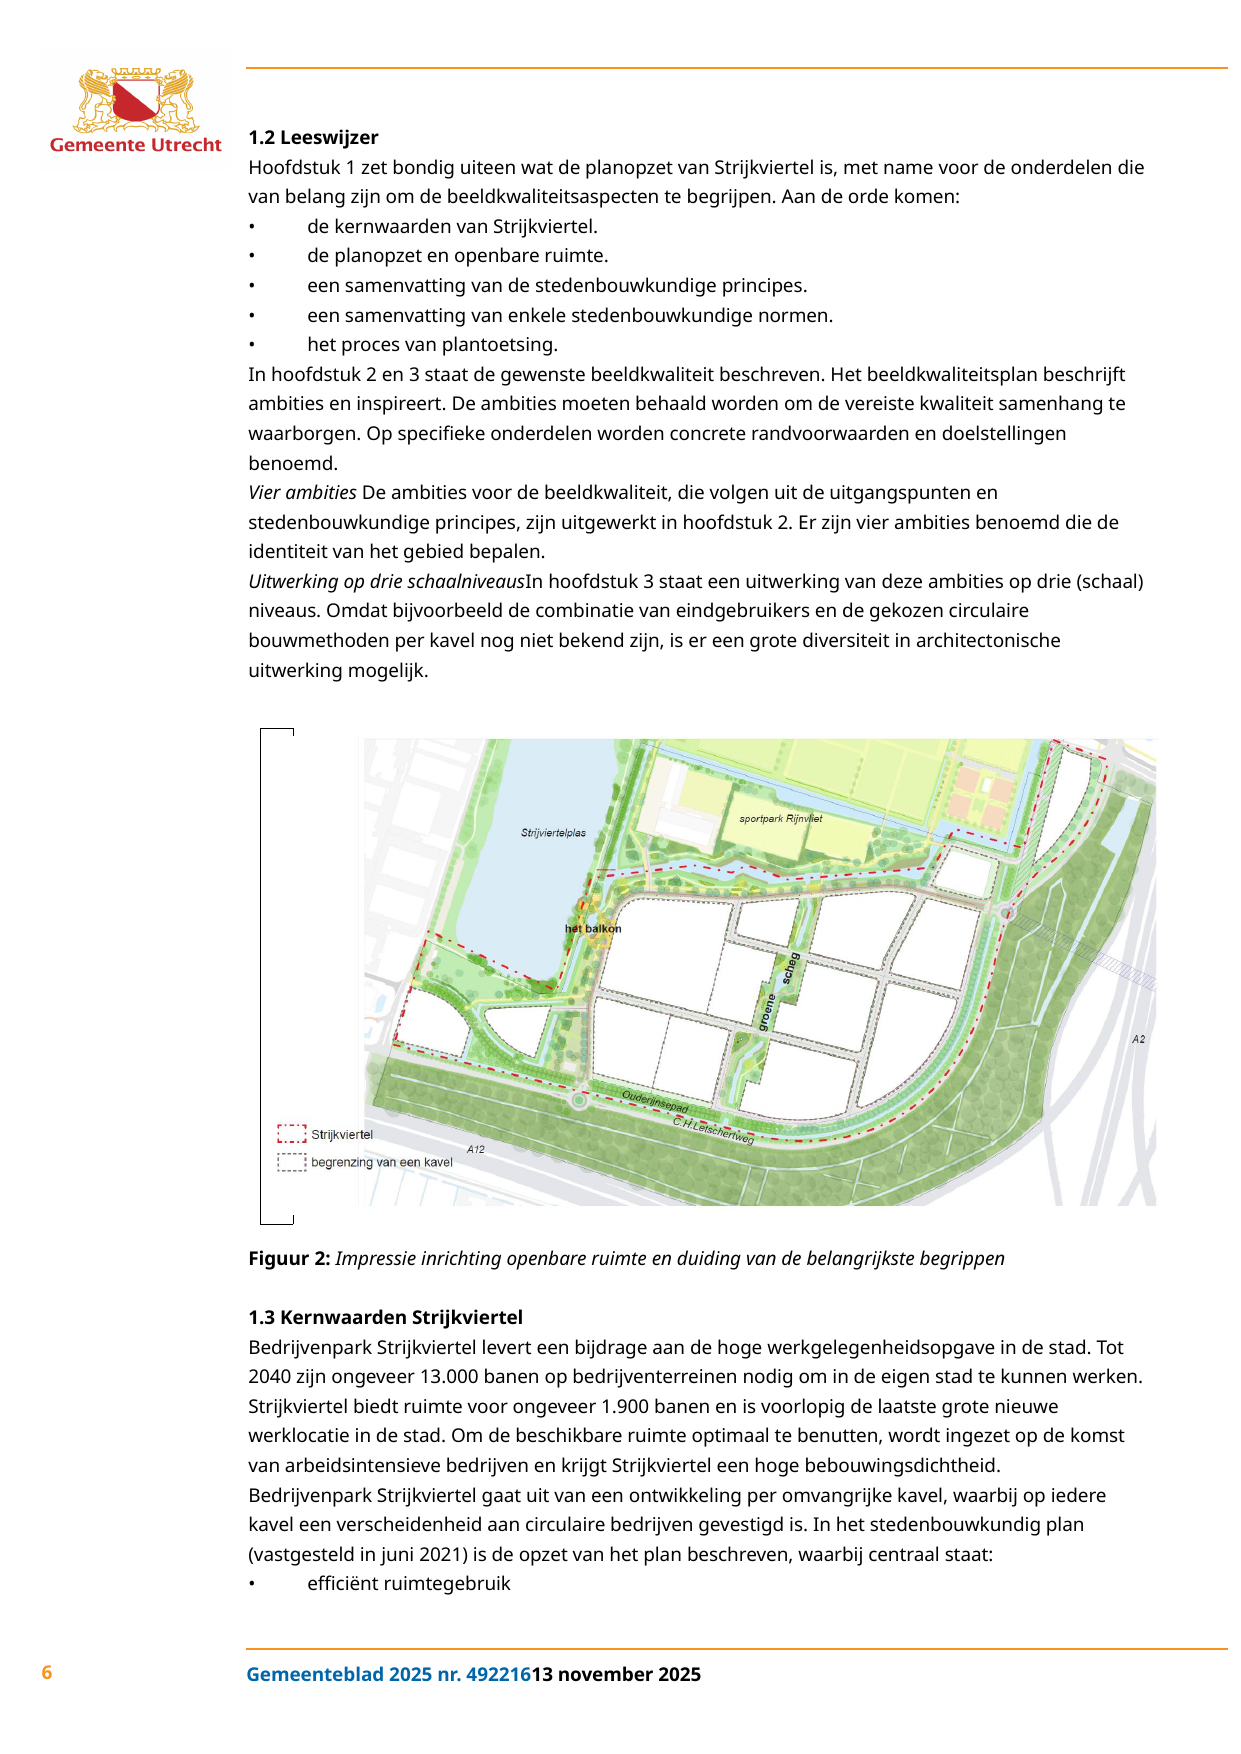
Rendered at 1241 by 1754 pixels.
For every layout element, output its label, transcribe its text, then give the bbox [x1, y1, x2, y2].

text 1.3 Kernwaarden Strijkviertel [248, 1304, 1152, 1330]
list een samenvatting van de stedenbouwkundige principes. [248, 272, 1152, 298]
text 1.2 Leeswijzer [248, 124, 1152, 150]
text In hoofdstuk 2 en 3 staat de gewenste beeldkwaliteit beschreven. Het beeldkwaliteitsplan beschrijft ambities en inspireert. De ambities moeten behaald worden om de vereiste kwaliteit samenhang te waarborgen. Op specifieke onderdelen worden concrete randvoorwaarden en doelstellingen benoemd. [248, 361, 1152, 476]
picture [268, 736, 1173, 1215]
list een samenvatting van enkele stedenbouwkundige normen. [248, 302, 1152, 328]
text Bedrijvenpark Strijkviertel gaat uit van een ontwikkeling per omvangrijke kavel, waarbij op iedere kavel een verscheidenheid aan circulaire bedrijven gevestigd is. In het stedenbouwkundig plan (vastgesteld in juni 2021) is de opzet van het plan beschreven, waarbij centraal staat: [248, 1482, 1152, 1567]
picture [41, 47, 231, 172]
text Figuur 2: Impressie inrichting openbare ruimte en duiding van de belangrijkste begrippen [248, 1245, 1152, 1271]
text Uitwerking op drie schaalniveausIn hoofdstuk 3 staat een uitwerking van deze ambities op drie (schaal) niveaus. Omdat bijvoorbeeld de combinatie van eindgebruikers en de gekozen circulaire bouwmethoden per kavel nog niet bekend zijn, is er een grote diversiteit in architectonische uitwerking mogelijk. [248, 568, 1152, 683]
list efficiënt ruimtegebruik [248, 1571, 1152, 1596]
list de planopzet en openbare ruimte. [248, 243, 1152, 268]
list het proces van plantoetsing. [248, 331, 1152, 357]
text Vier ambities De ambities voor de beeldkwaliteit, die volgen uit de uitgangspunten en stedenbouwkundige principes, zijn uitgewerkt in hoofdstuk 2. Er zijn vier ambities benoemd die de identiteit van het gebied bepalen. [248, 479, 1152, 564]
text Hoofdstuk 1 zet bondig uiteen wat de planopzet van Strijkviertel is, met name voor de onderdelen die van belang zijn om de beeldkwaliteitsaspecten te begrijpen. Aan de orde komen: [248, 154, 1152, 209]
text Bedrijvenpark Strijkviertel levert een bijdrage aan de hoge werkgelegenheidsopgave in de stad. Tot 2040 zijn ongeveer 13.000 banen op bedrijventerreinen nodig om in de eigen stad te kunnen werken. Strijkviertel biedt ruimte voor ongeveer 1.900 banen en is voorlopig de laatste grote nieuwe werklocatie in de stad. Om de beschikbare ruimte optimaal te benutten, wordt ingezet op de komst van arbeidsintensieve bedrijven en krijgt Strijkviertel een hoge bebouwingsdichtheid. [248, 1334, 1152, 1478]
list de kernwaarden van Strijkviertel. [248, 213, 1152, 239]
